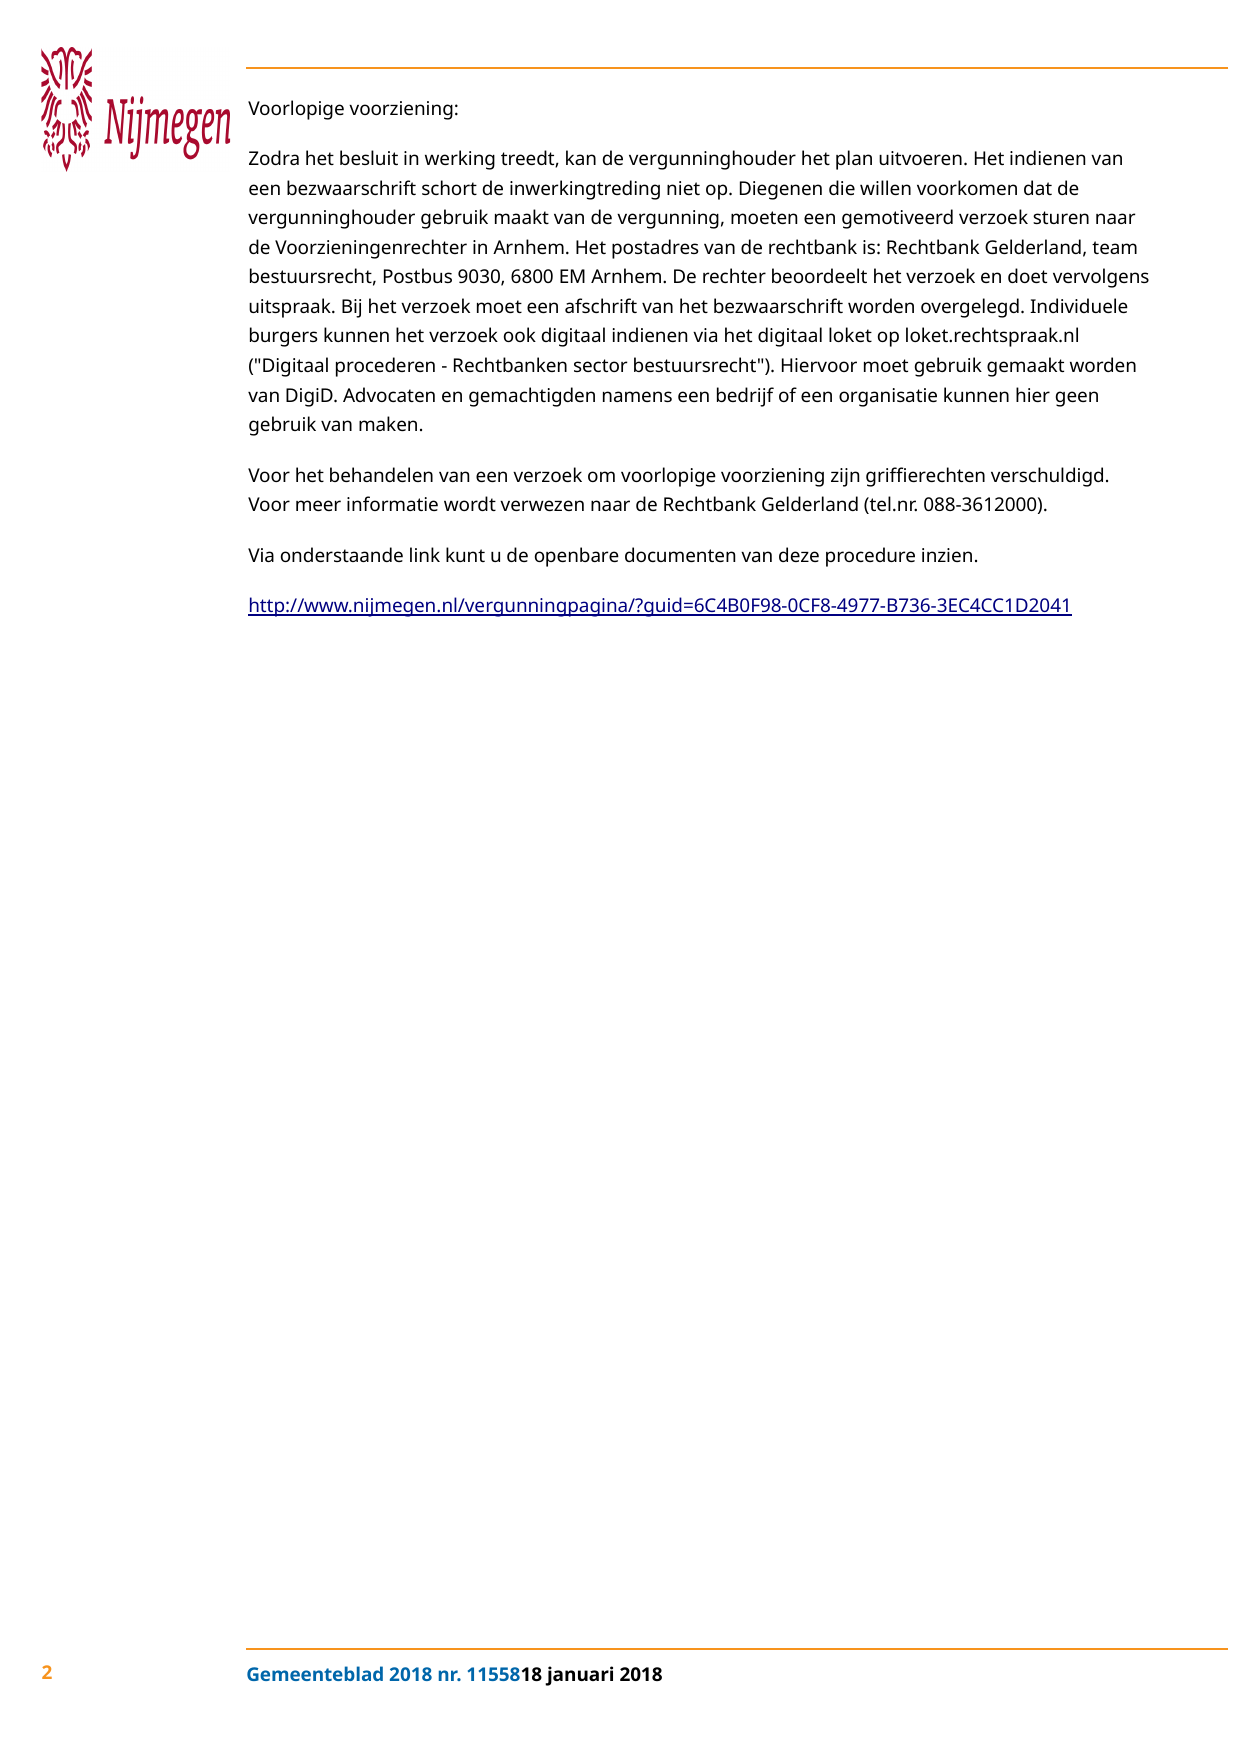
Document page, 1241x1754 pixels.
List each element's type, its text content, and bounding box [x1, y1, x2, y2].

picture [41, 47, 231, 172]
text Zodra het besluit in werking treedt, kan de vergunninghouder het plan uitvoeren. Het indienen van een bezwaarschrift schort de inwerkingtreding niet op. Diegenen die willen voorkomen dat de vergunninghouder gebruik maakt van de vergunning, moeten een gemotiveerd verzoek sturen naar de Voorzieningenrechter in Arnhem. Het postadres van de rechtbank is: Rechtbank Gelderland, team bestuursrecht, Postbus 9030, 6800 EM Arnhem. De rechter beoordeelt het verzoek en doet vervolgens uitspraak. Bij het verzoek moet een afschrift van het bezwaarschrift worden overgelegd. Individuele burgers kunnen het verzoek ook digitaal indienen via het digitaal loket op loket.rechtspraak.nl ("Digitaal procederen - Rechtbanken sector bestuursrecht"). Hiervoor moet gebruik gemaakt worden van DigiD. Advocaten en gemachtigden namens een bedrijf of een organisatie kunnen hier geen gebruik van maken. [248, 145, 1152, 437]
text http://www.nijmegen.nl/vergunningpagina/?guid=6C4B0F98-0CF8-4977-B736-3EC4CC1D2041 [248, 592, 1152, 618]
text Via onderstaande link kunt u de openbare documenten van deze procedure inzien. [248, 542, 1152, 568]
text Voorlopige voorziening: [248, 95, 1152, 121]
text Voor het behandelen van een verzoek om voorlopige voorziening zijn griffierechten verschuldigd. Voor meer informatie wordt verwezen naar de Rechtbank Gelderland (tel.nr. 088-3612000). [248, 462, 1152, 517]
